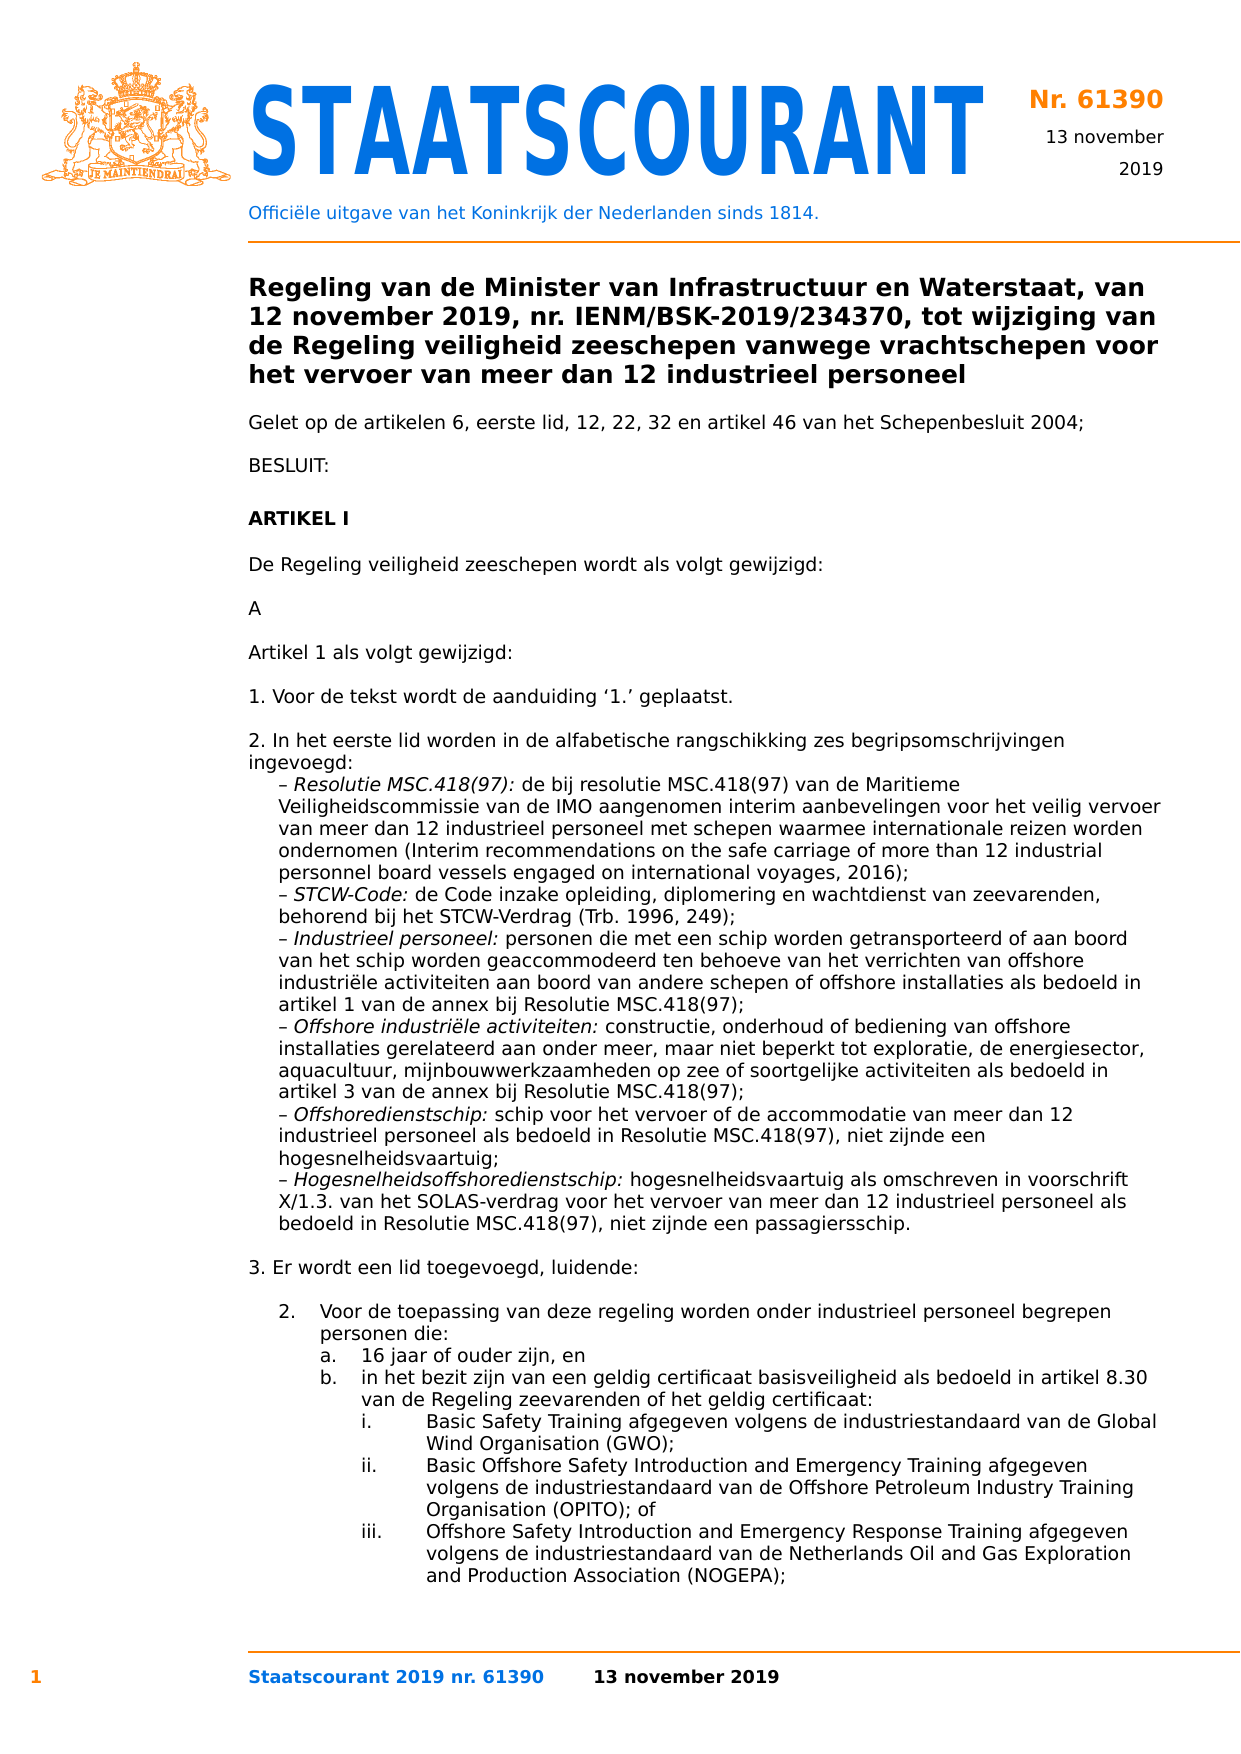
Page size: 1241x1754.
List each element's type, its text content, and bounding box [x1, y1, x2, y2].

text – STCW-Code: de Code inzake opleiding, diplomering en wachtdienst van zeevarenden, behorend bij het STCW-Verdrag (Trb. 1996, 249); [278, 884, 1163, 928]
text – Resolutie MSC.418(97): de bij resolutie MSC.418(97) van de Maritieme Veiligheidscommissie van de IMO aangenomen interim aanbevelingen voor het veilig vervoer van meer dan 12 industrieel personeel met schepen waarmee internationale reizen worden ondernomen (Interim recommendations on the safe carriage of more than 12 industrial personnel board vessels engaged on international voyages, 2016); [278, 774, 1163, 884]
subtitle Regeling van de Minister van Infrastructuur en Waterstaat, van 12 november 2019, nr. IENM/BSK-2019/234370, tot wijziging van de Regeling veiligheid zeeschepen vanwege vrachtschepen voor het vervoer van meer dan 12 industrieel personeel [248, 273, 1163, 390]
table_cell 13 november [998, 121, 1240, 153]
text – Hogesnelheidsoffshoredienstschip: hogesnelheidsvaartuig als omschreven in voorschrift X/1.3. van het SOLAS-verdrag voor het vervoer van meer dan 12 industrieel personeel als bedoeld in Resolutie MSC.418(97), niet zijnde een passagiersschip. [278, 1169, 1163, 1235]
text ii. Basic Offshore Safety Introduction and Emergency Training afgegeven volgens de industriestandaard van de Offshore Petroleum Industry Training Organisation (OPITO); of [361, 1455, 1163, 1521]
text A [248, 598, 1163, 620]
subtitle ARTIKEL I [248, 507, 1163, 529]
text i. Basic Safety Training afgegeven volgens de industriestandaard van de Global Wind Organisation (GWO); [361, 1411, 1163, 1455]
table_header Nr. 61390 [998, 62, 1240, 121]
text De Regeling veiligheid zeeschepen wordt als volgt gewijzigd: [248, 554, 1163, 576]
text 3. Er wordt een lid toegevoegd, luidende: [248, 1257, 1163, 1279]
text Artikel 1 als volgt gewijzigd: [248, 642, 1163, 664]
text b. in het bezit zijn van een geldig certificaat basisveiligheid als bedoeld in artikel 8.30 van de Regeling zeevarenden of het geldig certificaat: [319, 1367, 1163, 1411]
text Gelet op de artikelen 6, eerste lid, 12, 22, 32 en artikel 46 van het Schepenbesluit 2004; [248, 412, 1163, 433]
picture [41, 62, 231, 186]
table_header [25, 62, 248, 241]
table_header STAATSCOURANT [248, 62, 998, 203]
text – Industrieel personeel: personen die met een schip worden getransporteerd of aan boord van het schip worden geaccommodeerd ten behoeve van het verrichten van offshore industriële activiteiten aan boord van andere schepen of offshore installaties als bedoeld in artikel 1 van de annex bij Resolutie MSC.418(97); [278, 928, 1163, 1016]
text a. 16 jaar of ouder zijn, en [319, 1345, 1163, 1367]
text 1. Voor de tekst wordt de aanduiding ‘1.’ geplaatst. [248, 686, 1163, 708]
text 2. Voor de toepassing van deze regeling worden onder industrieel personeel begrepen personen die: [278, 1301, 1163, 1345]
text BESLUIT: [248, 455, 1163, 477]
table_cell Officiële uitgave van het Koninkrijk der Nederlanden sinds 1814. [248, 203, 1240, 241]
text – Offshore industriële activiteiten: constructie, onderhoud of bediening van offshore installaties gerelateerd aan onder meer, maar niet beperkt tot exploratie, de energiesector, aquacultuur, mijnbouwwerkzaamheden op zee of soortgelijke activiteiten als bedoeld in artikel 3 van de annex bij Resolutie MSC.418(97); [278, 1016, 1163, 1103]
text 2. In het eerste lid worden in de alfabetische rangschikking zes begripsomschrijvingen ingevoegd: [248, 730, 1163, 774]
text – Offshoredienstschip: schip voor het vervoer of de accommodatie van meer dan 12 industrieel personeel als bedoeld in Resolutie MSC.418(97), niet zijnde een hogesnelheidsvaartuig; [278, 1103, 1163, 1169]
table_cell 2019 [998, 153, 1240, 203]
text iii. Offshore Safety Introduction and Emergency Response Training afgegeven volgens de industriestandaard van de Netherlands Oil and Gas Exploration and Production Association (NOGEPA); [361, 1521, 1163, 1587]
